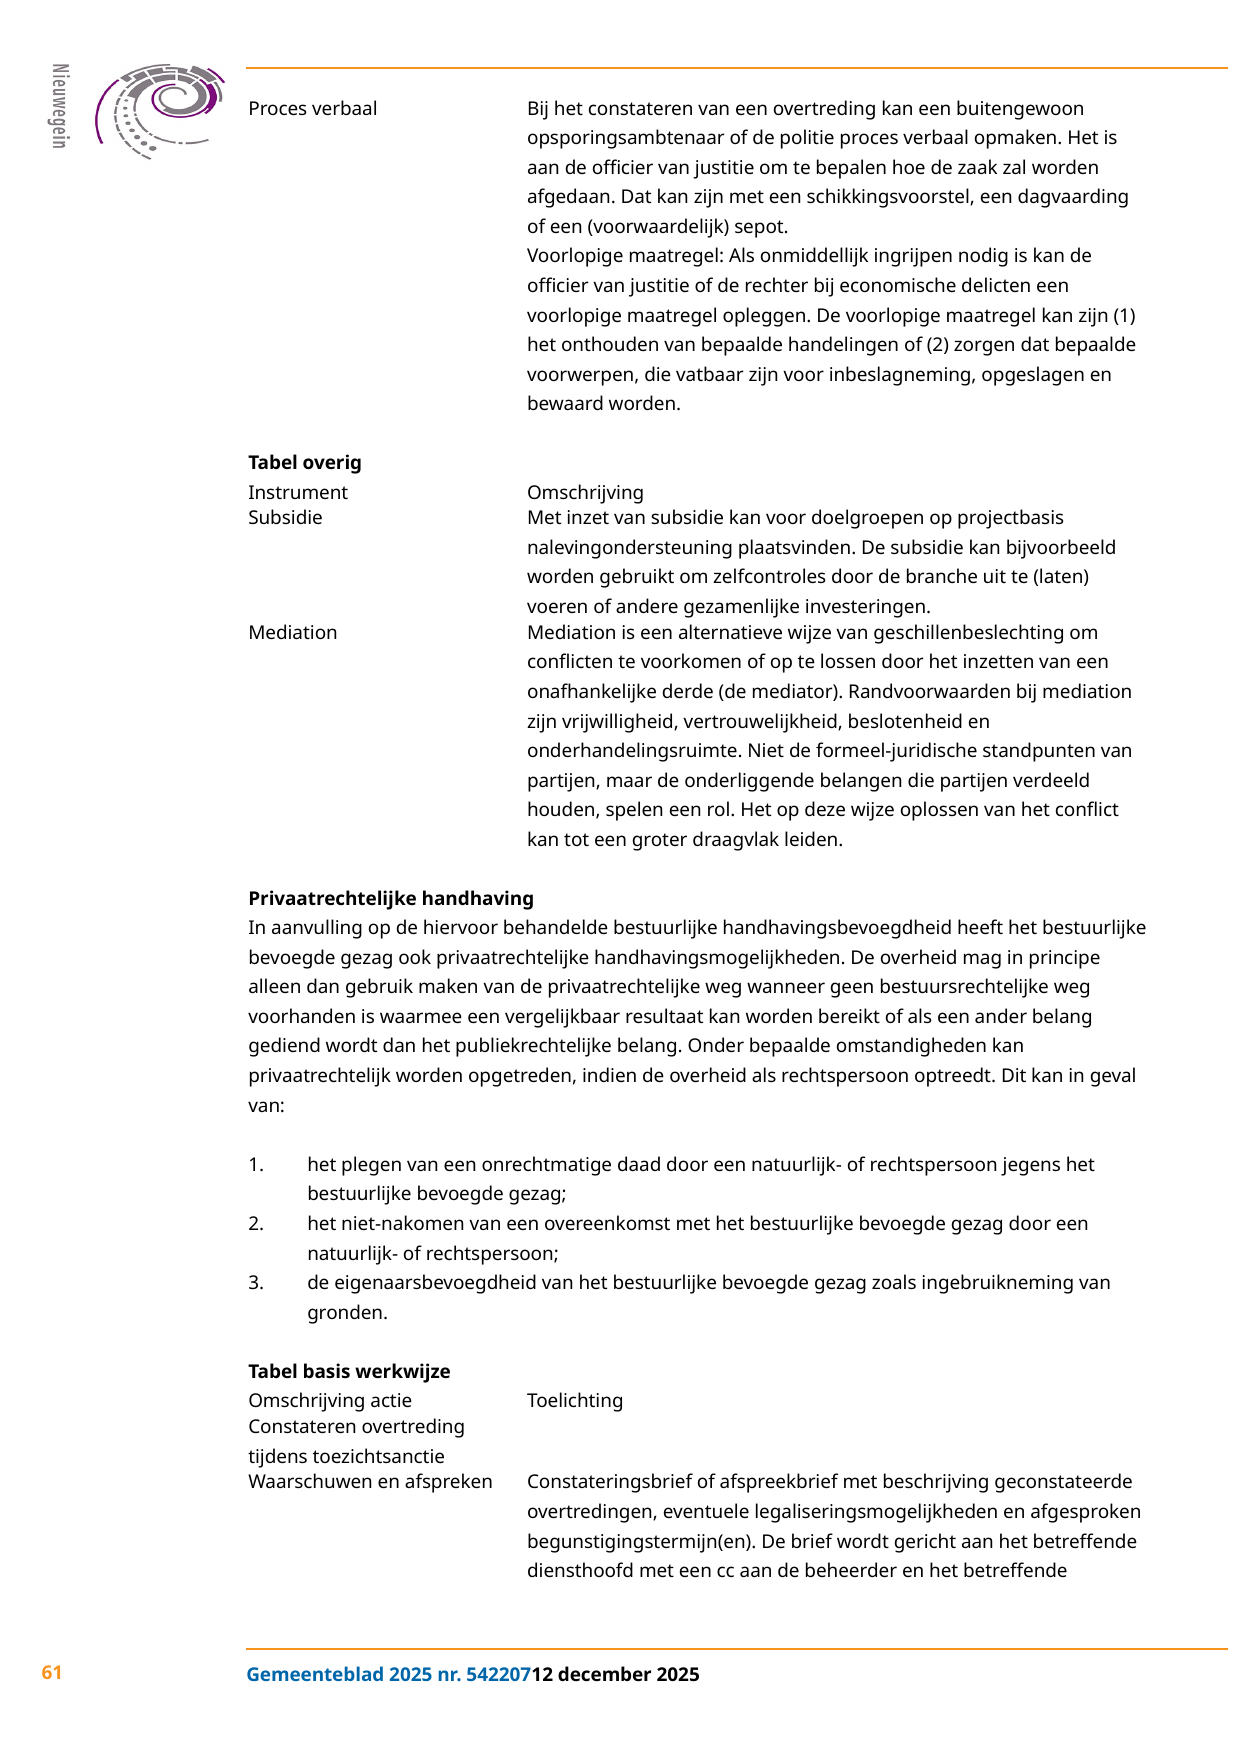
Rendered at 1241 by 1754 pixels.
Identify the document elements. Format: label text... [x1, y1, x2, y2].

table_cell Mediation is een alternatieve wijze van geschillenbeslechting om conflicten te voorkomen of op te lossen door het inzetten van een onafhankelijke derde (de mediator). Randvoorwaarden bij mediation zijn vrijwilligheid, vertrouwelijkheid, beslotenheid en onderhandelingsruimte. Niet de formeel-juridische standpunten van partijen, maar de onderliggende belangen die partijen verdeeld houden, spelen een rol. Het op deze wijze oplossen van het conflict kan tot een groter draagvlak leiden. [527, 619, 1152, 852]
list het plegen van een onrechtmatige daad door een natuurlijk- of rechtspersoon jegens het bestuurlijke bevoegde gezag; [248, 1151, 1152, 1206]
text Tabel basis werkwijze [248, 1358, 1152, 1384]
text Tabel overig [248, 449, 1152, 475]
table_cell Subsidie [248, 505, 527, 619]
table_cell Met inzet van subsidie kan voor doelgroepen op projectbasis nalevingondersteuning plaatsvinden. De subsidie kan bijvoorbeeld worden gebruikt om zelfcontroles door de branche uit te (laten) voeren of andere gezamenlijke investeringen. [527, 505, 1152, 619]
table_cell [527, 1414, 1152, 1469]
table_cell Constateringsbrief of afspreekbrief met beschrijving geconstateerde overtredingen, eventuele legaliseringsmogelijkheden en afgesproken begunstigingstermijn(en). De brief wordt gericht aan het betreffende diensthoofd met een cc aan de beheerder en het betreffende [527, 1469, 1152, 1583]
table_cell Bij het constateren van een overtreding kan een buitengewoon opsporingsambtenaar of de politie proces verbaal opmaken. Het is aan de officier van justitie om te bepalen hoe de zaak zal worden afgedaan. Dat kan zijn met een schikkingsvoorstel, een dagvaarding of een (voorwaardelijk) sepot. Voorlopige maatregel: Als onmiddellijk ingrijpen nodig is kan de officier van justitie of de rechter bij economische delicten een voorlopige maatregel opleggen. De voorlopige maatregel kan zijn (1) het onthouden van bepaalde handelingen of (2) zorgen dat bepaalde voorwerpen, die vatbaar zijn voor inbeslagneming, opgeslagen en bewaard worden. [527, 95, 1152, 416]
table_header Instrument [248, 479, 527, 504]
table_cell Mediation [248, 619, 527, 852]
list de eigenaarsbevoegdheid van het bestuurlijke bevoegde gezag zoals ingebruikneming van gronden. [248, 1269, 1152, 1324]
table_cell Proces verbaal [248, 95, 527, 416]
list het niet-nakomen van een overeenkomst met het bestuurlijke bevoegde gezag door een natuurlijk- of rechtspersoon; [248, 1210, 1152, 1265]
table_header Omschrijving [527, 479, 1152, 504]
text Privaatrechtelijke handhaving [248, 885, 1152, 910]
text In aanvulling op de hiervoor behandelde bestuurlijke handhavingsbevoegdheid heeft het bestuurlijke bevoegde gezag ook privaatrechtelijke handhavingsmogelijkheden. De overheid mag in principe alleen dan gebruik maken van de privaatrechtelijke weg wanneer geen bestuursrechtelijke weg voorhanden is waarmee een vergelijkbaar resultaat kan worden bereikt of als een ander belang gediend wordt dan het publiekrechtelijke belang. Onder bepaalde omstandigheden kan privaatrechtelijk worden opgetreden, indien de overheid als rechtspersoon optreedt. Dit kan in geval van: [248, 914, 1152, 1117]
picture [41, 47, 231, 172]
table_cell Constateren overtreding tijdens toezichtsanctie [248, 1414, 527, 1469]
table_cell Waarschuwen en afspreken [248, 1469, 527, 1583]
table_header Omschrijving actie [248, 1388, 527, 1413]
table_header Toelichting [527, 1388, 1152, 1413]
